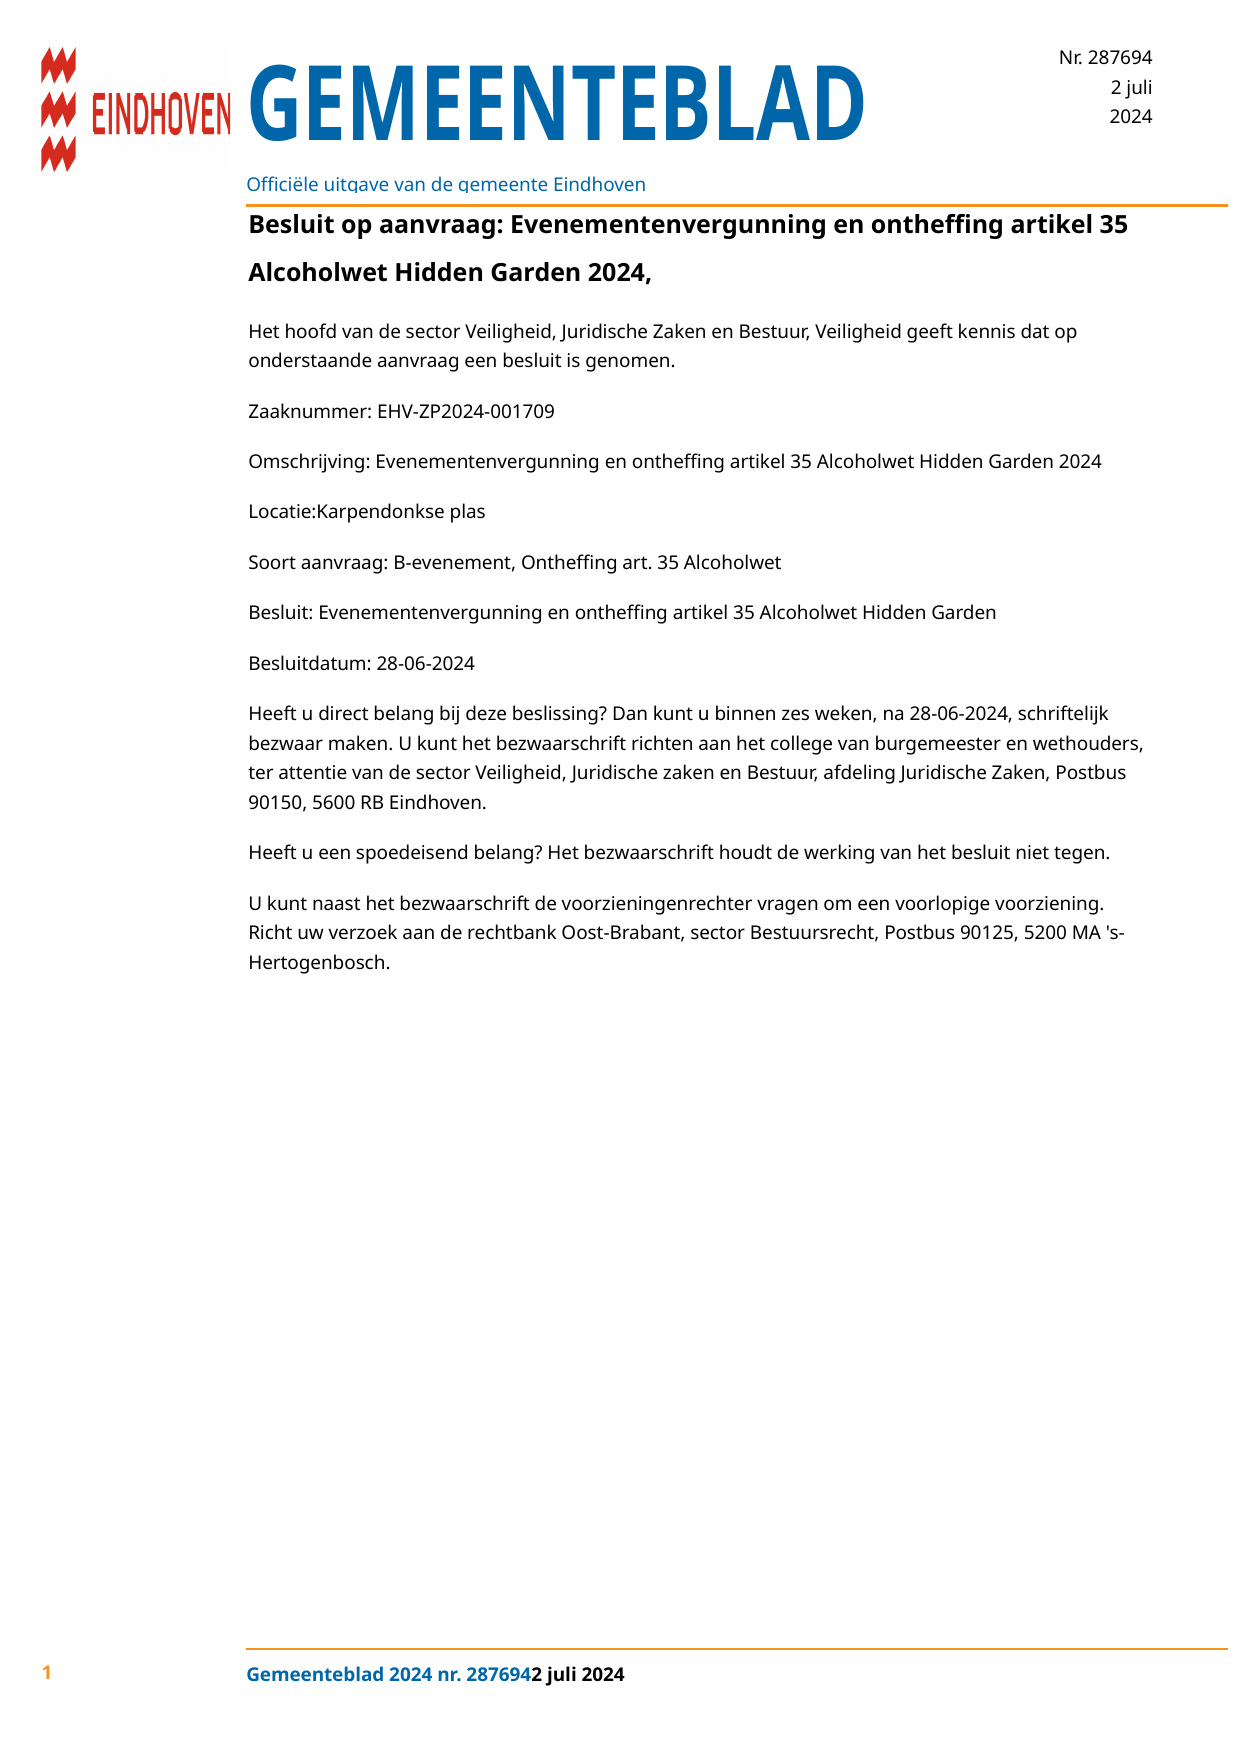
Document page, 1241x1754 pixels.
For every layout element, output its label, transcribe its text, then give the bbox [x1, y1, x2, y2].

text Locatie:Karpendonkse plas [248, 499, 1152, 524]
text Omschrijving: Evenementenvergunning en ontheffing artikel 35 Alcoholwet Hidden Garden 2024 [248, 448, 1152, 474]
picture [41, 47, 231, 172]
text U kunt naast het bezwaarschrift de voorzieningenrechter vragen om een voorlopige voorziening. Richt uw verzoek aan de rechtbank Oost-Brabant, sector Bestuursrecht, Postbus 90125, 5200 MA 's-Hertogenbosch. [248, 890, 1152, 975]
text Zaaknummer: EHV-ZP2024-001709 [248, 398, 1152, 424]
text Heeft u direct belang bij deze beslissing? Dan kunt u binnen zes weken, na 28-06-2024, schriftelijk bezwaar maken. U kunt het bezwaarschrift richten aan het college van burgemeester en wethouders, ter attentie van de sector Veiligheid, Juridische zaken en Bestuur, afdeling Juridische Zaken, Postbus 90150, 5600 RB Eindhoven. [248, 700, 1152, 815]
text Soort aanvraag: B-evenement, Ontheffing art. 35 Alcoholwet [248, 549, 1152, 575]
text Besluitdatum: 28-06-2024 [248, 650, 1152, 676]
text Besluit: Evenementenvergunning en ontheffing artikel 35 Alcoholwet Hidden Garden [248, 599, 1152, 625]
text Het hoofd van de sector Veiligheid, Juridische Zaken en Bestuur, Veiligheid geeft kennis dat op onderstaande aanvraag een besluit is genomen. [248, 318, 1152, 373]
text Heeft u een spoedeisend belang? Het bezwaarschrift houdt de werking van het besluit niet tegen. [248, 839, 1152, 865]
text Besluit op aanvraag: Evenementenvergunning en ontheffing artikel 35 Alcoholwet Hidden Garden 2024, [248, 207, 1152, 288]
